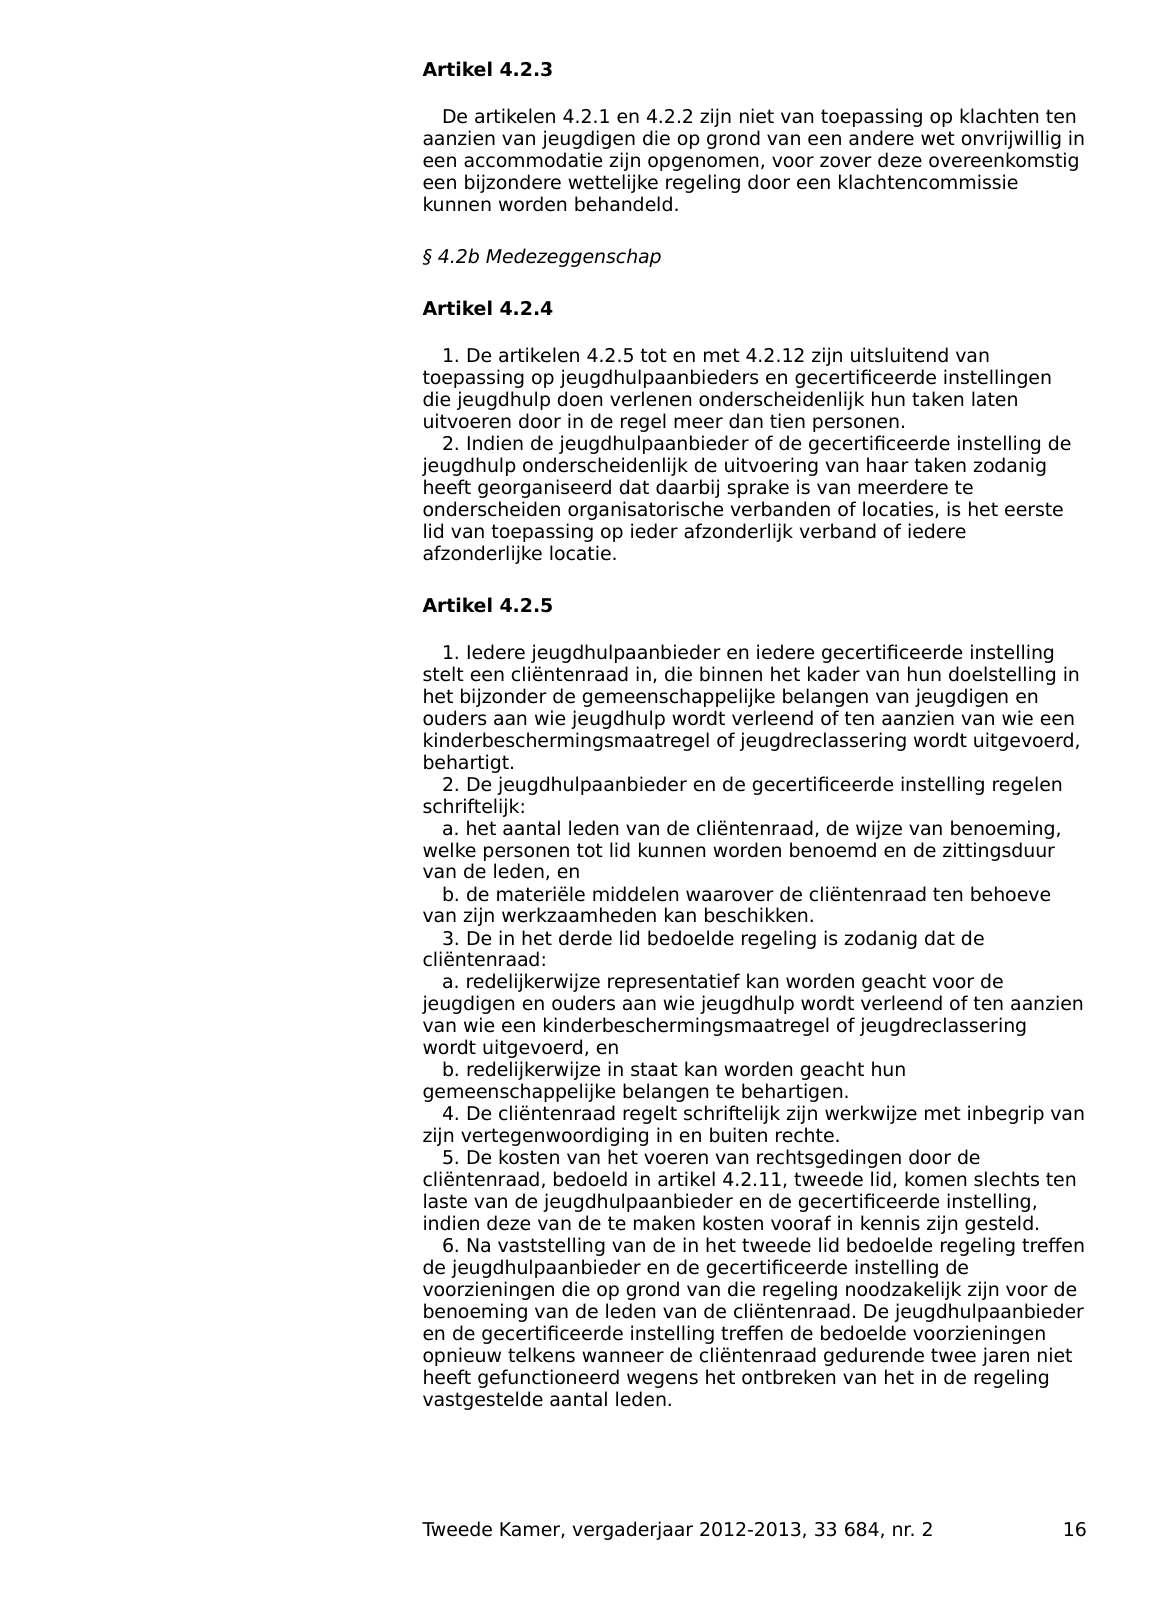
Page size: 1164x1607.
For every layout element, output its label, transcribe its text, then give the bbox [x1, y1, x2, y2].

text 4. De cliëntenraad regelt schriftelijk zijn werkwijze met inbegrip van zijn vertegenwoordiging in en buiten rechte. [422, 1103, 1087, 1147]
subtitle Artikel 4.2.4 [422, 298, 1087, 320]
subtitle Artikel 4.2.5 [422, 595, 1087, 617]
text 6. Na vaststelling van de in het tweede lid bedoelde regeling treffen de jeugdhulpaanbieder en de gecertificeerde instelling de voorzieningen die op grond van die regeling noodzakelijk zijn voor de benoeming van de leden van de cliëntenraad. De jeugdhulpaanbieder en de gecertificeerde instelling treffen de bedoelde voorzieningen opnieuw telkens wanneer de cliëntenraad gedurende twee jaren niet heeft gefunctioneerd wegens het ontbreken van het in de regeling vastgestelde aantal leden. [422, 1235, 1087, 1411]
text 2. De jeugdhulpaanbieder en de gecertificeerde instelling regelen schriftelijk: [422, 773, 1087, 817]
subtitle Artikel 4.2.3 [422, 59, 1087, 81]
text a. redelijkerwijze representatief kan worden geacht voor de jeugdigen en ouders aan wie jeugdhulp wordt verleend of ten aanzien van wie een kinderbeschermingsmaatregel of jeugdreclassering wordt uitgevoerd, en [422, 971, 1087, 1059]
text b. de materiële middelen waarover de cliëntenraad ten behoeve van zijn werkzaamheden kan beschikken. [422, 883, 1087, 927]
text a. het aantal leden van de cliëntenraad, de wijze van benoeming, welke personen tot lid kunnen worden benoemd en de zittingsduur van de leden, en [422, 817, 1087, 883]
text b. redelijkerwijze in staat kan worden geacht hun gemeenschappelijke belangen te behartigen. [422, 1059, 1087, 1103]
text 1. Iedere jeugdhulpaanbieder en iedere gecertificeerde instelling stelt een cliëntenraad in, die binnen het kader van hun doelstelling in het bijzonder de gemeenschappelijke belangen van jeugdigen en ouders aan wie jeugdhulp wordt verleend of ten aanzien van wie een kinderbeschermingsmaatregel of jeugdreclassering wordt uitgevoerd, behartigt. [422, 642, 1087, 773]
text 1. De artikelen 4.2.5 tot en met 4.2.12 zijn uitsluitend van toepassing op jeugdhulpaanbieders en gecertificeerde instellingen die jeugdhulp doen verlenen onderscheidenlijk hun taken laten uitvoeren door in de regel meer dan tien personen. [422, 345, 1087, 433]
text 5. De kosten van het voeren van rechtsgedingen door de cliëntenraad, bedoeld in artikel 4.2.11, tweede lid, komen slechts ten laste van de jeugdhulpaanbieder en de gecertificeerde instelling, indien deze van de te maken kosten vooraf in kennis zijn gesteld. [422, 1147, 1087, 1235]
text De artikelen 4.2.1 en 4.2.2 zijn niet van toepassing op klachten ten aanzien van jeugdigen die op grond van een andere wet onvrijwillig in een accommodatie zijn opgenomen, voor zover deze overeenkomstig een bijzondere wettelijke regeling door een klachtencommissie kunnen worden behandeld. [422, 106, 1087, 216]
text 2. Indien de jeugdhulpaanbieder of de gecertificeerde instelling de jeugdhulp onderscheidenlijk de uitvoering van haar taken zodanig heeft georganiseerd dat daarbij sprake is van meerdere te onderscheiden organisatorische verbanden of locaties, is het eerste lid van toepassing op ieder afzonderlijk verband of iedere afzonderlijke locatie. [422, 433, 1087, 565]
subtitle § 4.2b Medezeggenschap [422, 246, 1087, 268]
text 3. De in het derde lid bedoelde regeling is zodanig dat de cliëntenraad: [422, 927, 1087, 971]
